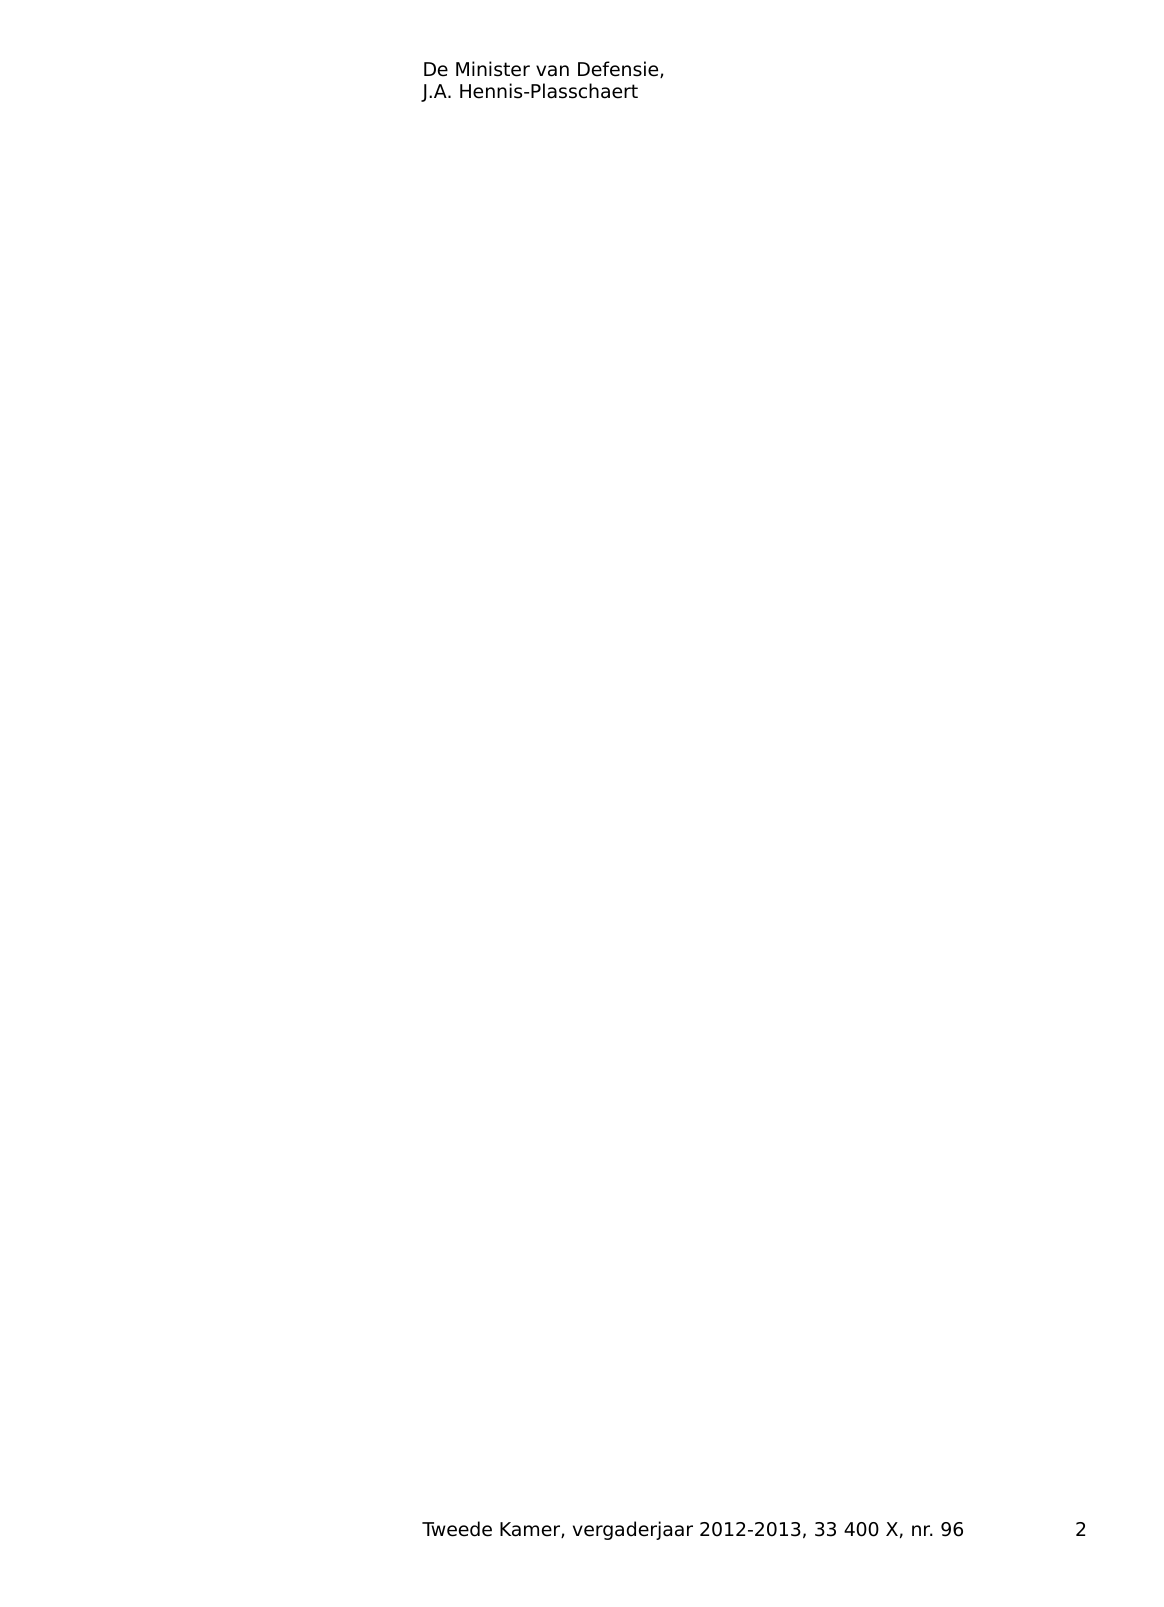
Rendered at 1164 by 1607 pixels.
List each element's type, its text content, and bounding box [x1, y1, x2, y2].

text De Minister van Defensie, J.A. Hennis-Plasschaert [422, 59, 1087, 103]
